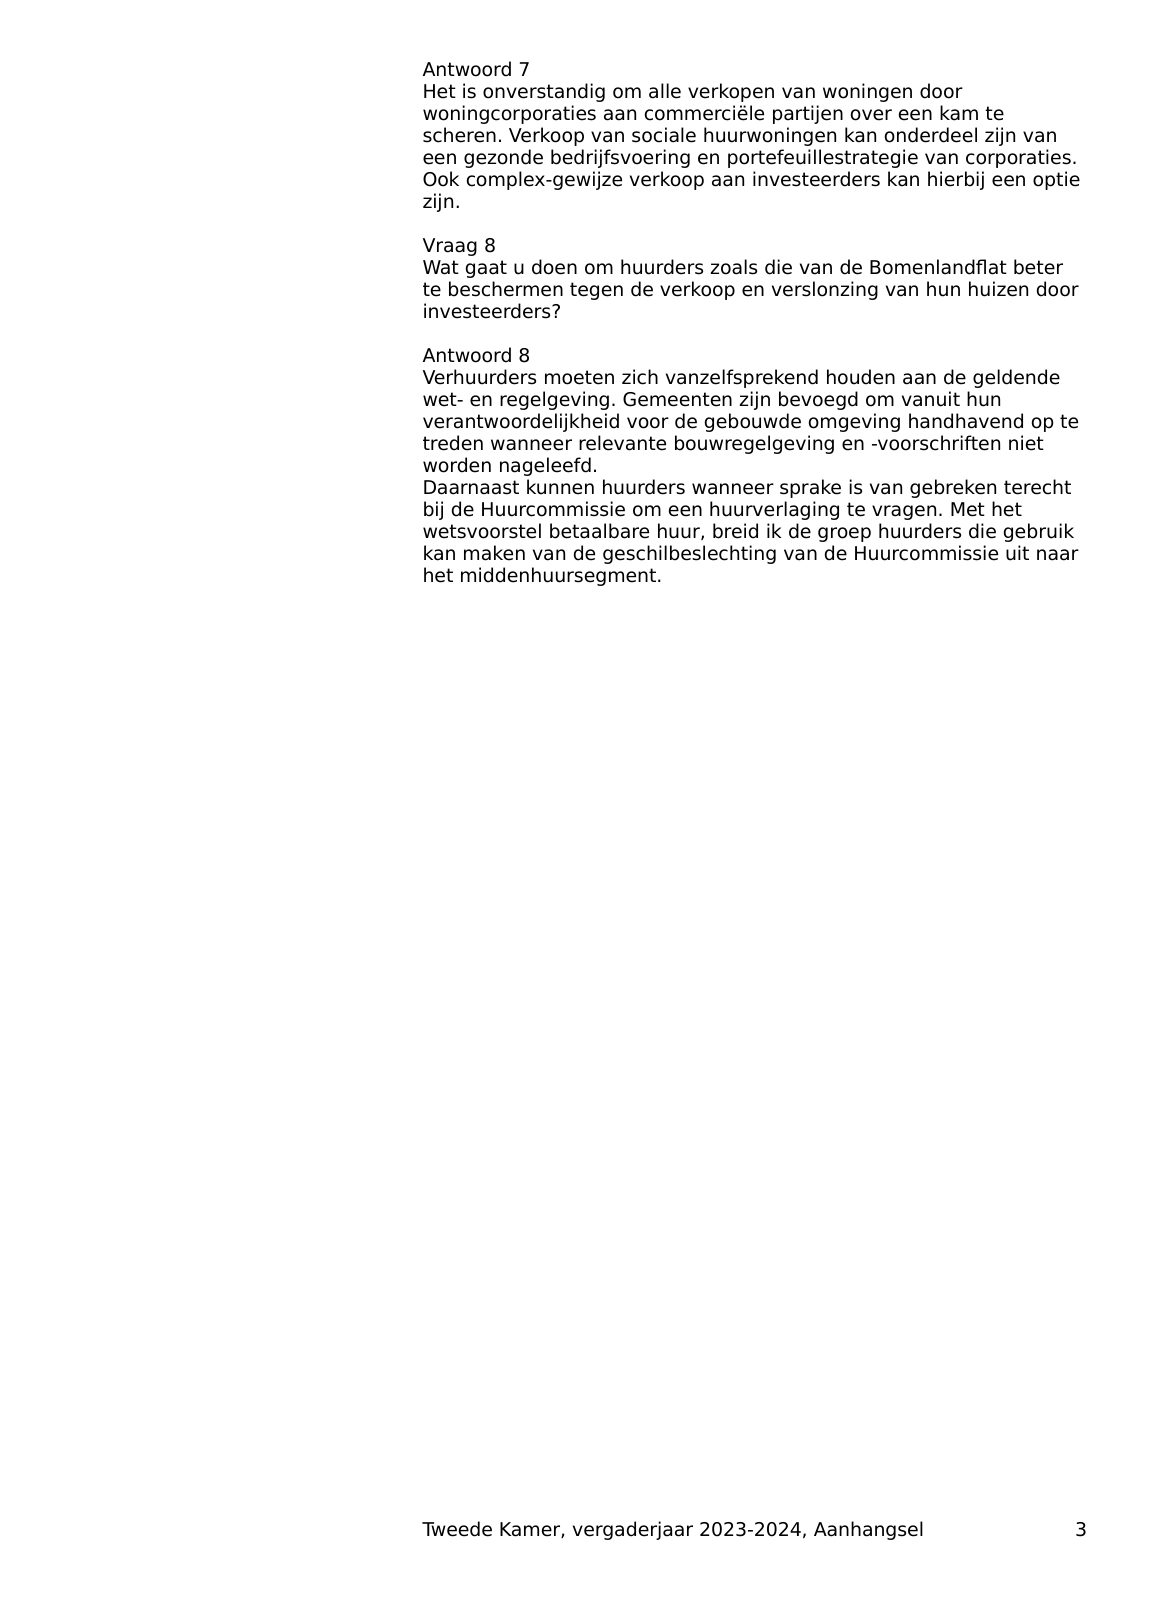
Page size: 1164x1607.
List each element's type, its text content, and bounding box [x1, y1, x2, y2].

text Antwoord 8 [422, 345, 1087, 367]
text Wat gaat u doen om huurders zoals die van de Bomenlandflat beter te beschermen tegen de verkoop en verslonzing van hun huizen door investeerders? [422, 257, 1087, 323]
text Daarnaast kunnen huurders wanneer sprake is van gebreken terecht bij de Huurcommissie om een huurverlaging te vragen. Met het wetsvoorstel betaalbare huur, breid ik de groep huurders die gebruik kan maken van de geschilbeslechting van de Huurcommissie uit naar het middenhuursegment. [422, 477, 1087, 587]
text Vraag 8 [422, 235, 1087, 257]
text Antwoord 7 [422, 59, 1087, 81]
text Het is onverstandig om alle verkopen van woningen door woningcorporaties aan commerciële partijen over een kam te scheren. Verkoop van sociale huurwoningen kan onderdeel zijn van een gezonde bedrijfsvoering en portefeuillestrategie van corporaties. Ook complex-gewijze verkoop aan investeerders kan hierbij een optie zijn. [422, 81, 1087, 213]
text Verhuurders moeten zich vanzelfsprekend houden aan de geldende wet- en regelgeving. Gemeenten zijn bevoegd om vanuit hun verantwoordelijkheid voor de gebouwde omgeving handhavend op te treden wanneer relevante bouwregelgeving en -voorschriften niet worden nageleefd. [422, 367, 1087, 477]
